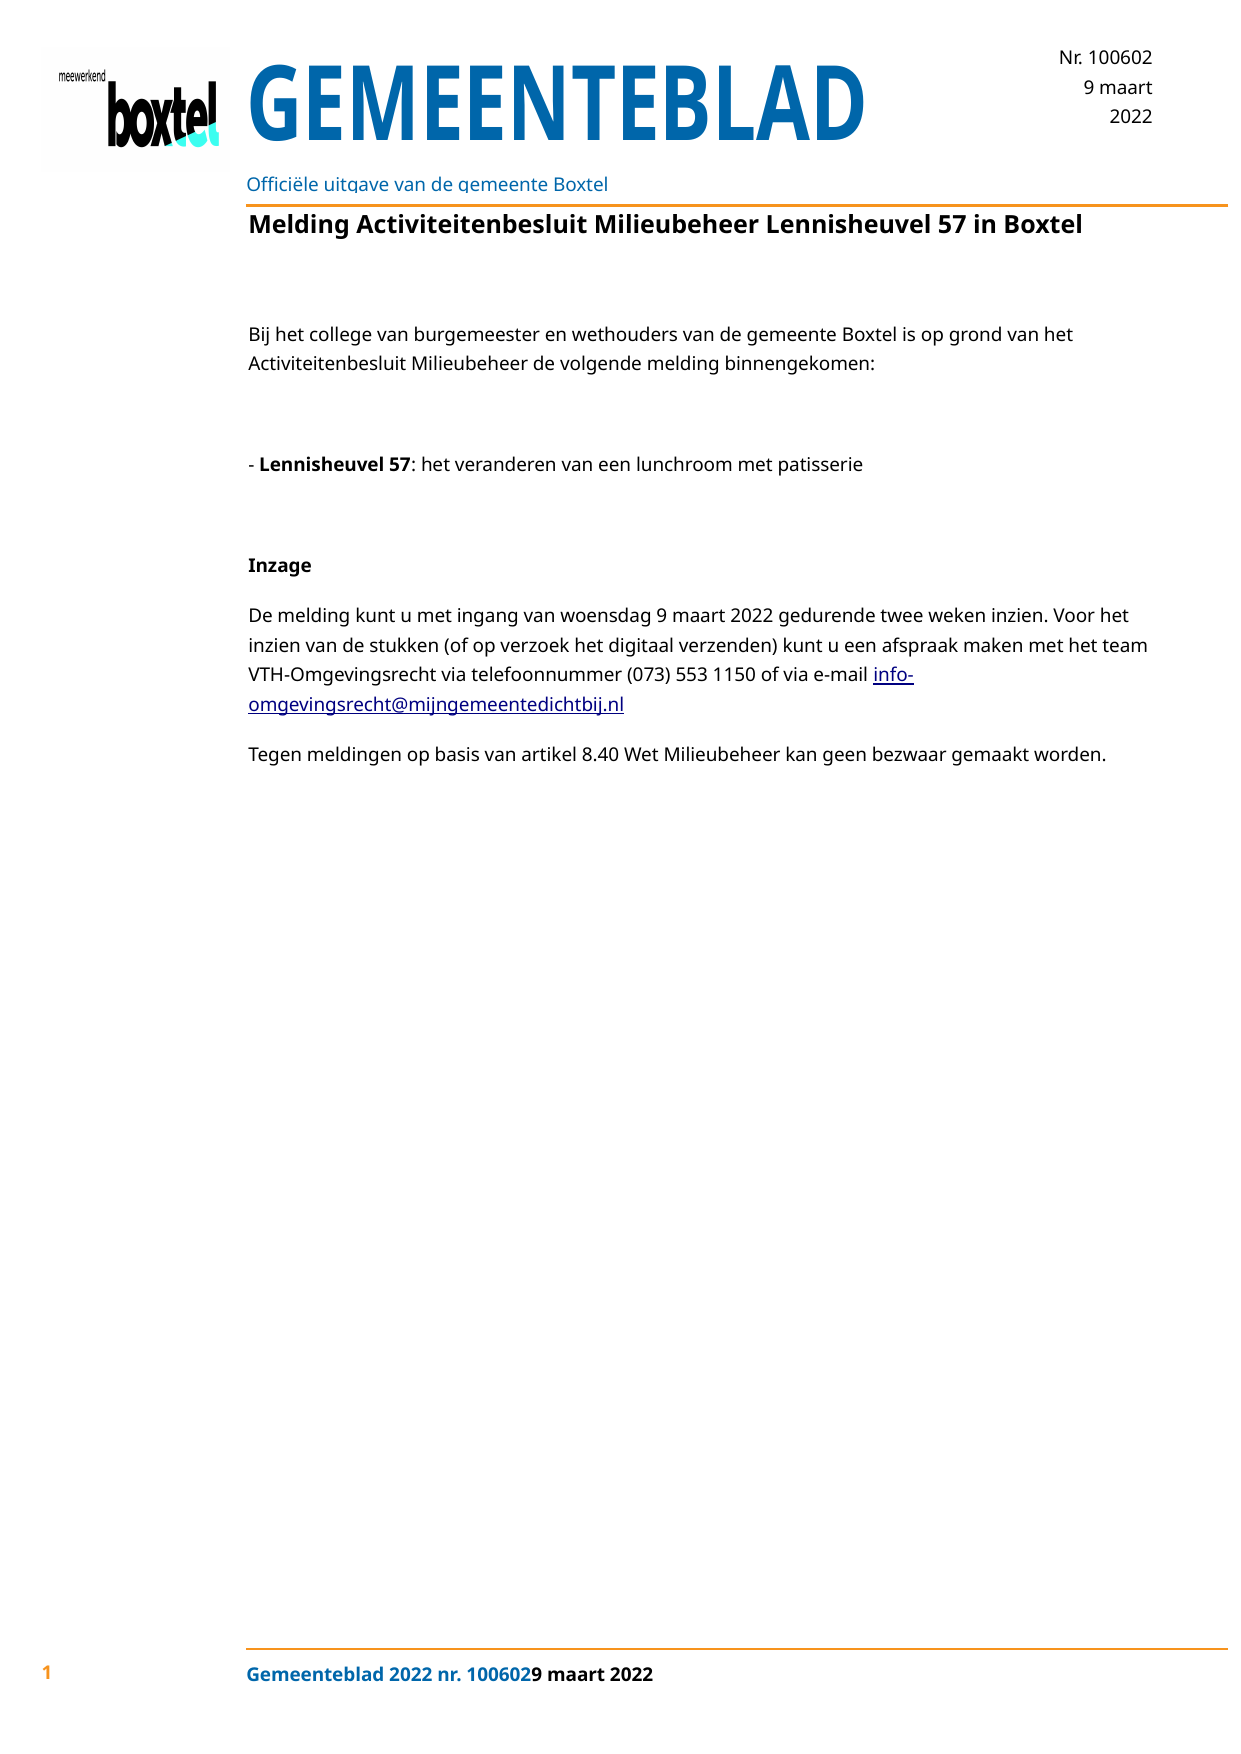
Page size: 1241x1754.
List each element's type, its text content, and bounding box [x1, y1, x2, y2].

text Inzage [248, 552, 1152, 578]
text - Lennisheuvel 57: het veranderen van een lunchroom met patisserie [248, 451, 1152, 477]
text De melding kunt u met ingang van woensdag 9 maart 2022 gedurende twee weken inzien. Voor het inzien van de stukken (of op verzoek het digitaal verzenden) kunt u een afspraak maken met het team VTH-Omgevingsrecht via telefoonnummer (073) 553 1150 of via e-mail info-omgevingsrecht@mijngemeentedichtbij.nl [248, 602, 1152, 717]
text Melding Activiteitenbesluit Milieubeheer Lennisheuvel 57 in Boxtel [248, 207, 1152, 241]
text Tegen meldingen op basis van artikel 8.40 Wet Milieubeheer kan geen bezwaar gemaakt worden. [248, 742, 1152, 767]
picture [41, 47, 231, 172]
text Bij het college van burgemeester en wethouders van de gemeente Boxtel is op grond van het Activiteitenbesluit Milieubeheer de volgende melding binnengekomen: [248, 321, 1152, 376]
